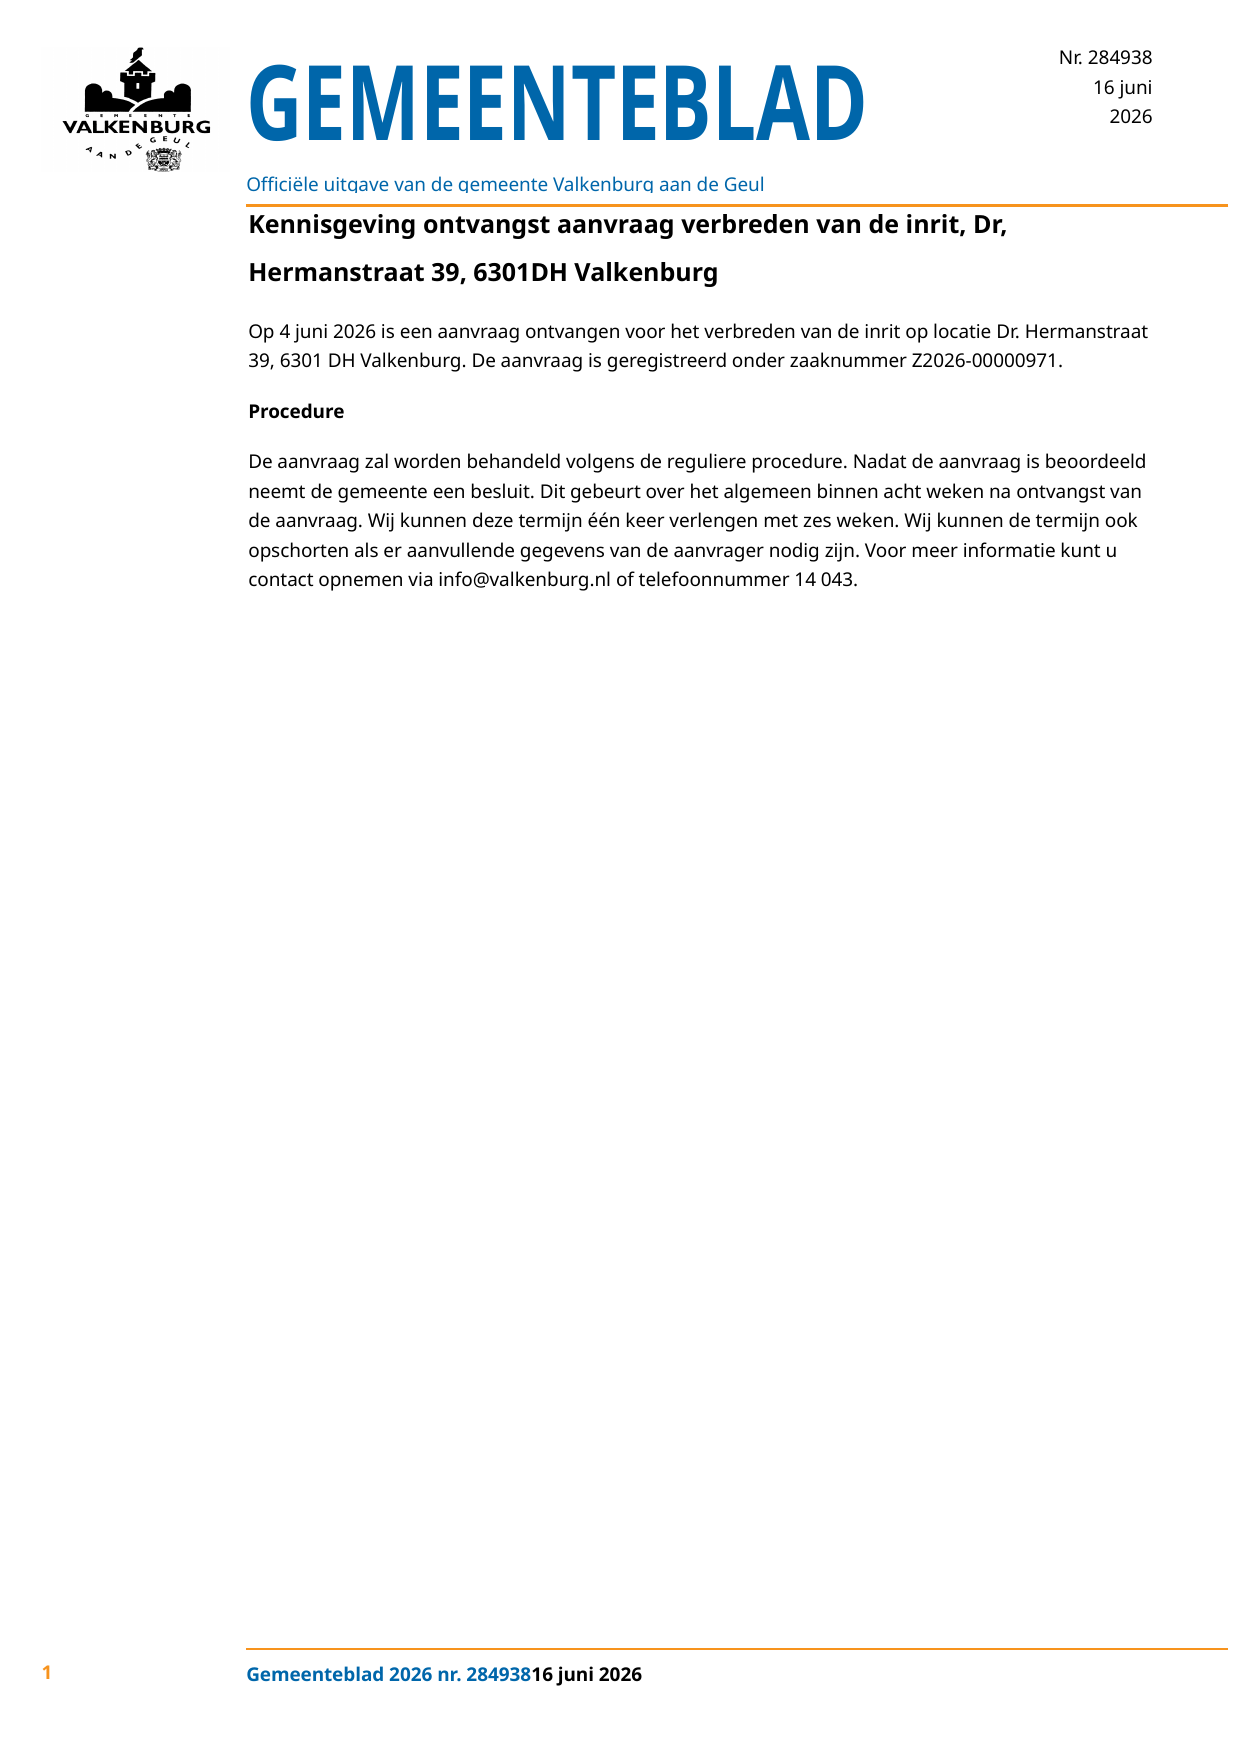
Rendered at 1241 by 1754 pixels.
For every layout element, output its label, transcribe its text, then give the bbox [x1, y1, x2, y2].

picture [41, 47, 231, 172]
text Kennisgeving ontvangst aanvraag verbreden van de inrit, Dr, Hermanstraat 39, 6301DH Valkenburg [248, 207, 1152, 288]
text De aanvraag zal worden behandeld volgens de reguliere procedure. Nadat de aanvraag is beoordeeld neemt de gemeente een besluit. Dit gebeurt over het algemeen binnen acht weken na ontvangst van de aanvraag. Wij kunnen deze termijn één keer verlengen met zes weken. Wij kunnen de termijn ook opschorten als er aanvullende gegevens van de aanvrager nodig zijn. Voor meer informatie kunt u contact opnemen via info@valkenburg.nl of telefoonnummer 14 043. [248, 448, 1152, 592]
text Procedure [248, 398, 1152, 424]
text Op 4 juni 2026 is een aanvraag ontvangen voor het verbreden van de inrit op locatie Dr. Hermanstraat 39, 6301 DH Valkenburg. De aanvraag is geregistreerd onder zaaknummer Z2026-00000971. [248, 318, 1152, 373]
